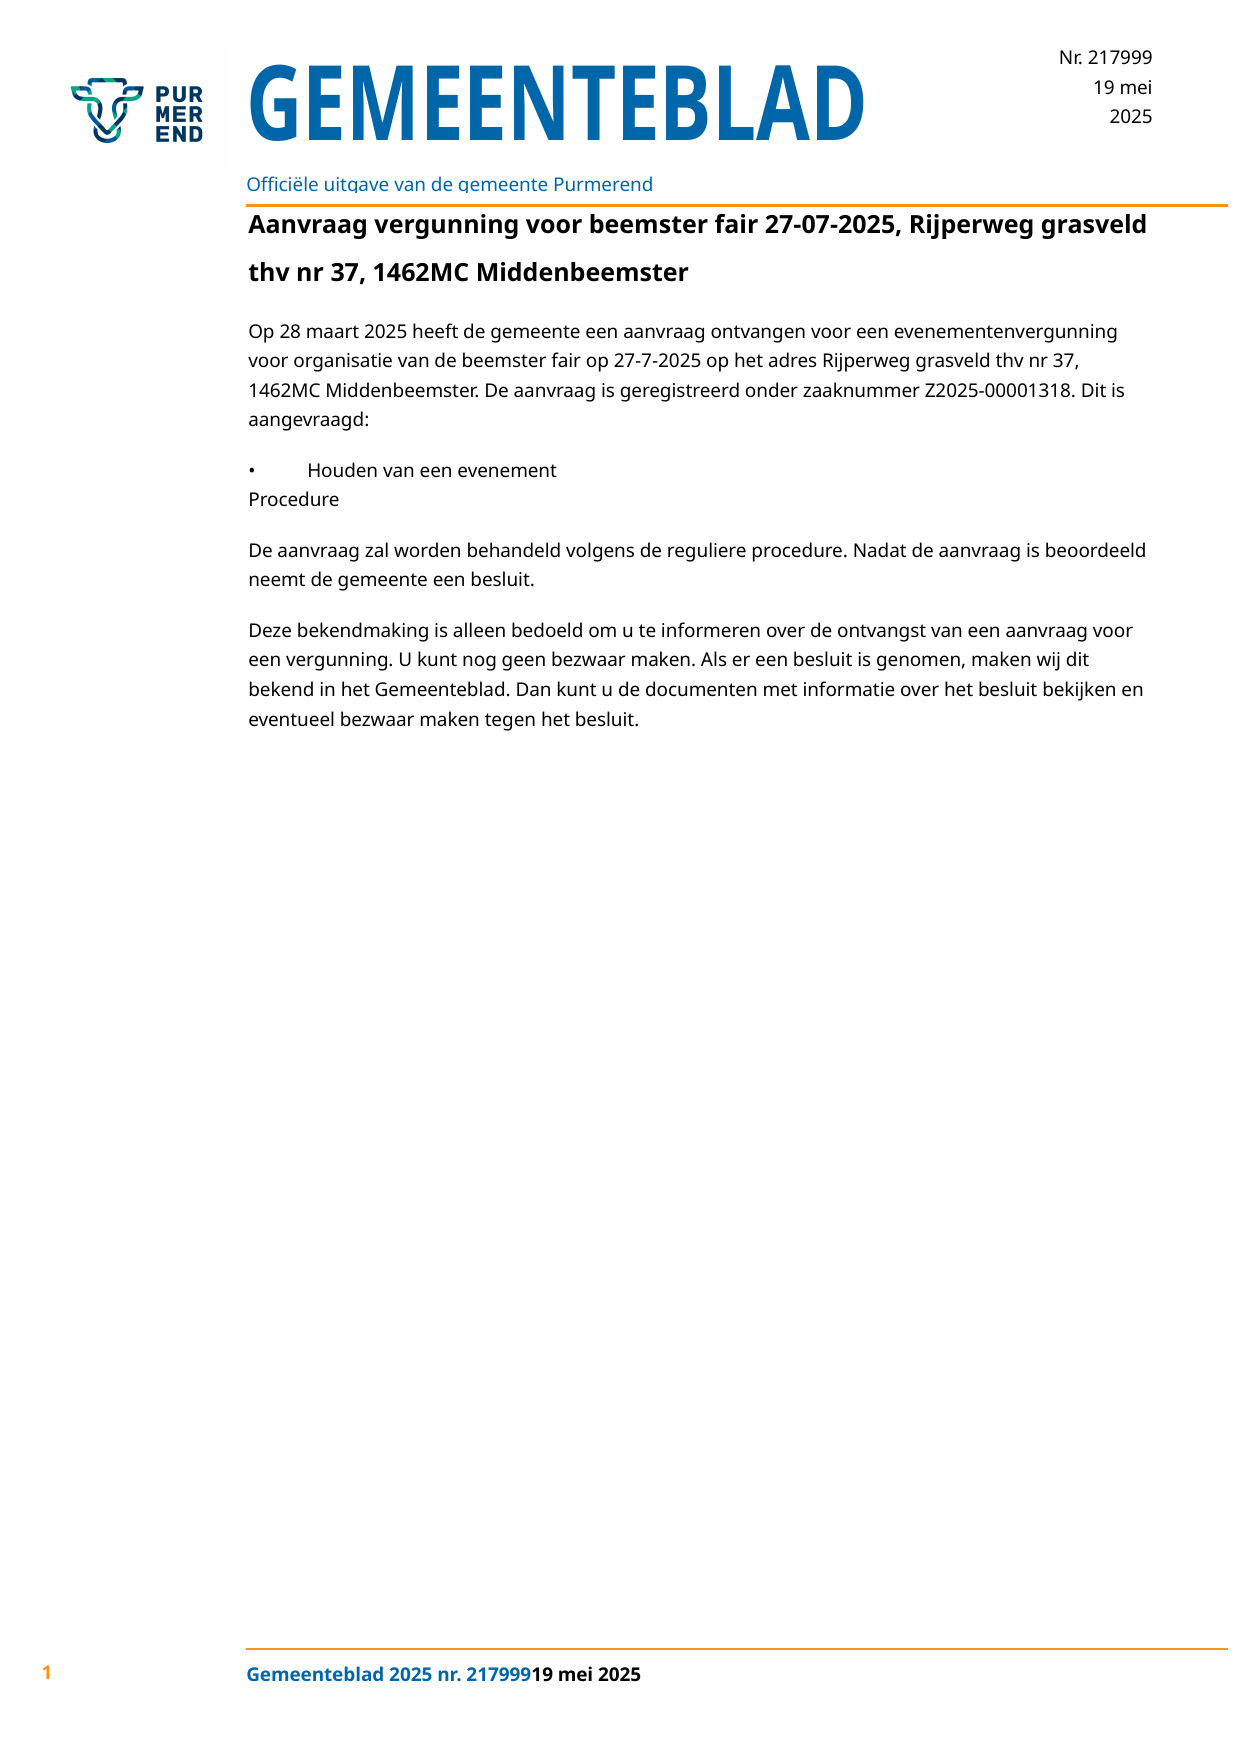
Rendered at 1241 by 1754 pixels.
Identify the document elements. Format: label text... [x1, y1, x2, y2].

text Deze bekendmaking is alleen bedoeld om u te informeren over de ontvangst van een aanvraag voor een vergunning. U kunt nog geen bezwaar maken. Als er een besluit is genomen, maken wij dit bekend in het Gemeenteblad. Dan kunt u de documenten met informatie over het besluit bekijken en eventueel bezwaar maken tegen het besluit. [248, 617, 1152, 732]
text De aanvraag zal worden behandeld volgens de reguliere procedure. Nadat de aanvraag is beoordeeld neemt de gemeente een besluit. [248, 537, 1152, 592]
picture [41, 47, 231, 172]
list Houden van een evenement [248, 457, 1152, 483]
text Procedure [248, 487, 1152, 512]
text Op 28 maart 2025 heeft de gemeente een aanvraag ontvangen voor een evenementenvergunning voor organisatie van de beemster fair op 27-7-2025 op het adres Rijperweg grasveld thv nr 37, 1462MC Middenbeemster. De aanvraag is geregistreerd onder zaaknummer Z2025-00001318. Dit is aangevraagd: [248, 318, 1152, 432]
text Aanvraag vergunning voor beemster fair 27-07-2025, Rijperweg grasveld thv nr 37, 1462MC Middenbeemster [248, 207, 1152, 288]
